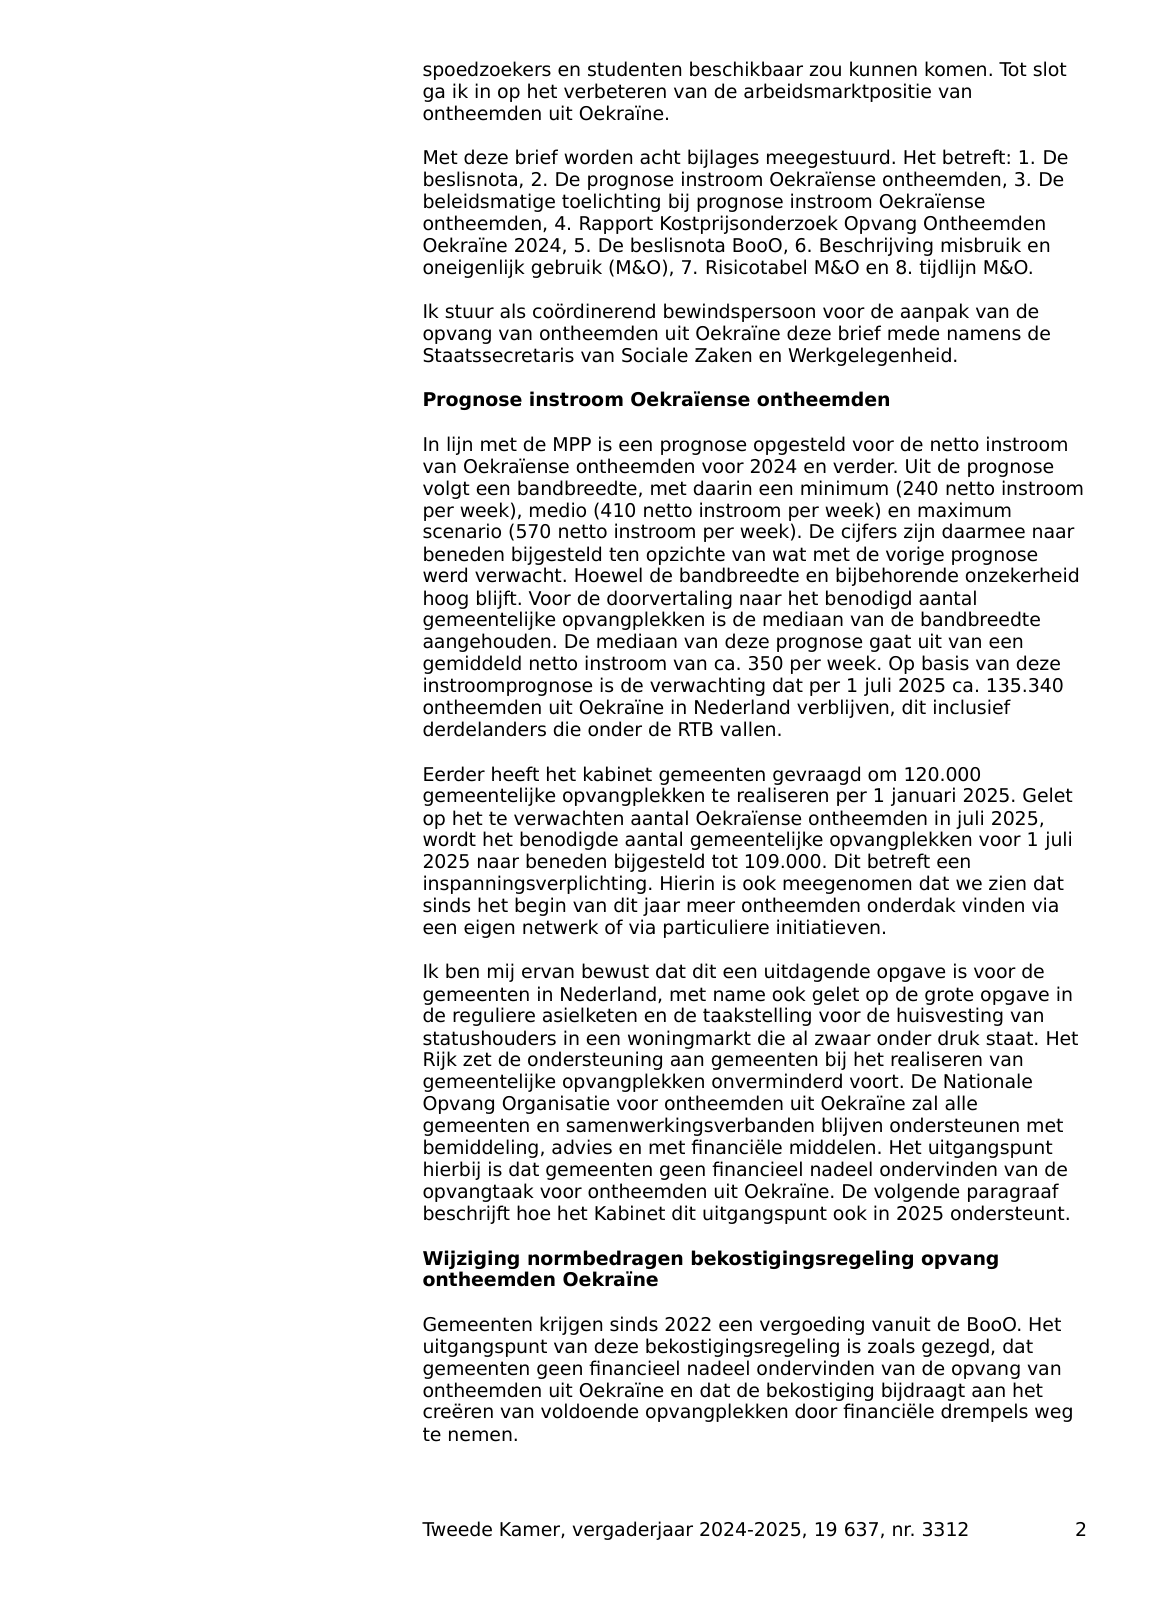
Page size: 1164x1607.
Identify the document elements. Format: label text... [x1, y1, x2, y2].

text In lijn met de MPP is een prognose opgesteld voor de netto instroom van Oekraïense ontheemden voor 2024 en verder. Uit de prognose volgt een bandbreedte, met daarin een minimum (240 netto instroom per week), medio (410 netto instroom per week) en maximum scenario (570 netto instroom per week). De cijfers zijn daarmee naar beneden bijgesteld ten opzichte van wat met de vorige prognose werd verwacht. Hoewel de bandbreedte en bijbehorende onzekerheid hoog blijft. Voor de doorvertaling naar het benodigd aantal gemeentelijke opvangplekken is de mediaan van de bandbreedte aangehouden. De mediaan van deze prognose gaat uit van een gemiddeld netto instroom van ca. 350 per week. Op basis van deze instroomprognose is de verwachting dat per 1 juli 2025 ca. 135.340 ontheemden uit Oekraïne in Nederland verblijven, dit inclusief derdelanders die onder de RTB vallen. [422, 433, 1087, 741]
text Ik stuur als coördinerend bewindspersoon voor de aanpak van de opvang van ontheemden uit Oekraïne deze brief mede namens de Staatssecretaris van Sociale Zaken en Werkgelegenheid. [422, 301, 1087, 367]
text Ik ben mij ervan bewust dat dit een uitdagende opgave is voor de gemeenten in Nederland, met name ook gelet op de grote opgave in de reguliere asielketen en de taakstelling voor de huisvesting van statushouders in een woningmarkt die al zwaar onder druk staat. Het Rijk zet de ondersteuning aan gemeenten bij het realiseren van gemeentelijke opvangplekken onverminderd voort. De Nationale Opvang Organisatie voor ontheemden uit Oekraïne zal alle gemeenten en samenwerkingsverbanden blijven ondersteunen met bemiddeling, advies en met financiële middelen. Het uitgangspunt hierbij is dat gemeenten geen financieel nadeel ondervinden van de opvangtaak voor ontheemden uit Oekraïne. De volgende paragraaf beschrijft hoe het Kabinet dit uitgangspunt ook in 2025 ondersteunt. [422, 961, 1087, 1225]
text Gemeenten krijgen sinds 2022 een vergoeding vanuit de BooO. Het uitgangspunt van deze bekostigingsregeling is zoals gezegd, dat gemeenten geen financieel nadeel ondervinden van de opvang van ontheemden uit Oekraïne en dat de bekostiging bijdraagt aan het creëren van voldoende opvangplekken door financiële drempels weg te nemen. [422, 1313, 1087, 1445]
text Eerder heeft het kabinet gemeenten gevraagd om 120.000 gemeentelijke opvangplekken te realiseren per 1 januari 2025. Gelet op het te verwachten aantal Oekraïense ontheemden in juli 2025, wordt het benodigde aantal gemeentelijke opvangplekken voor 1 juli 2025 naar beneden bijgesteld tot 109.000. Dit betreft een inspanningsverplichting. Hierin is ook meegenomen dat we zien dat sinds het begin van dit jaar meer ontheemden onderdak vinden via een eigen netwerk of via particuliere initiatieven. [422, 763, 1087, 939]
text spoedzoekers en studenten beschikbaar zou kunnen komen. Tot slot ga ik in op het verbeteren van de arbeidsmarktpositie van ontheemden uit Oekraïne. [422, 59, 1087, 125]
subtitle Wijziging normbedragen bekostigingsregeling opvang ontheemden Oekraïne [422, 1247, 1087, 1291]
text Met deze brief worden acht bijlages meegestuurd. Het betreft: 1. De beslisnota, 2. De prognose instroom Oekraïense ontheemden, 3. De beleidsmatige toelichting bij prognose instroom Oekraïense ontheemden, 4. Rapport Kostprijsonderzoek Opvang Ontheemden Oekraïne 2024, 5. De beslisnota BooO, 6. Beschrijving misbruik en oneigenlijk gebruik (M&O), 7. Risicotabel M&O en 8. tijdlijn M&O. [422, 147, 1087, 279]
subtitle Prognose instroom Oekraïense ontheemden [422, 389, 1087, 411]
